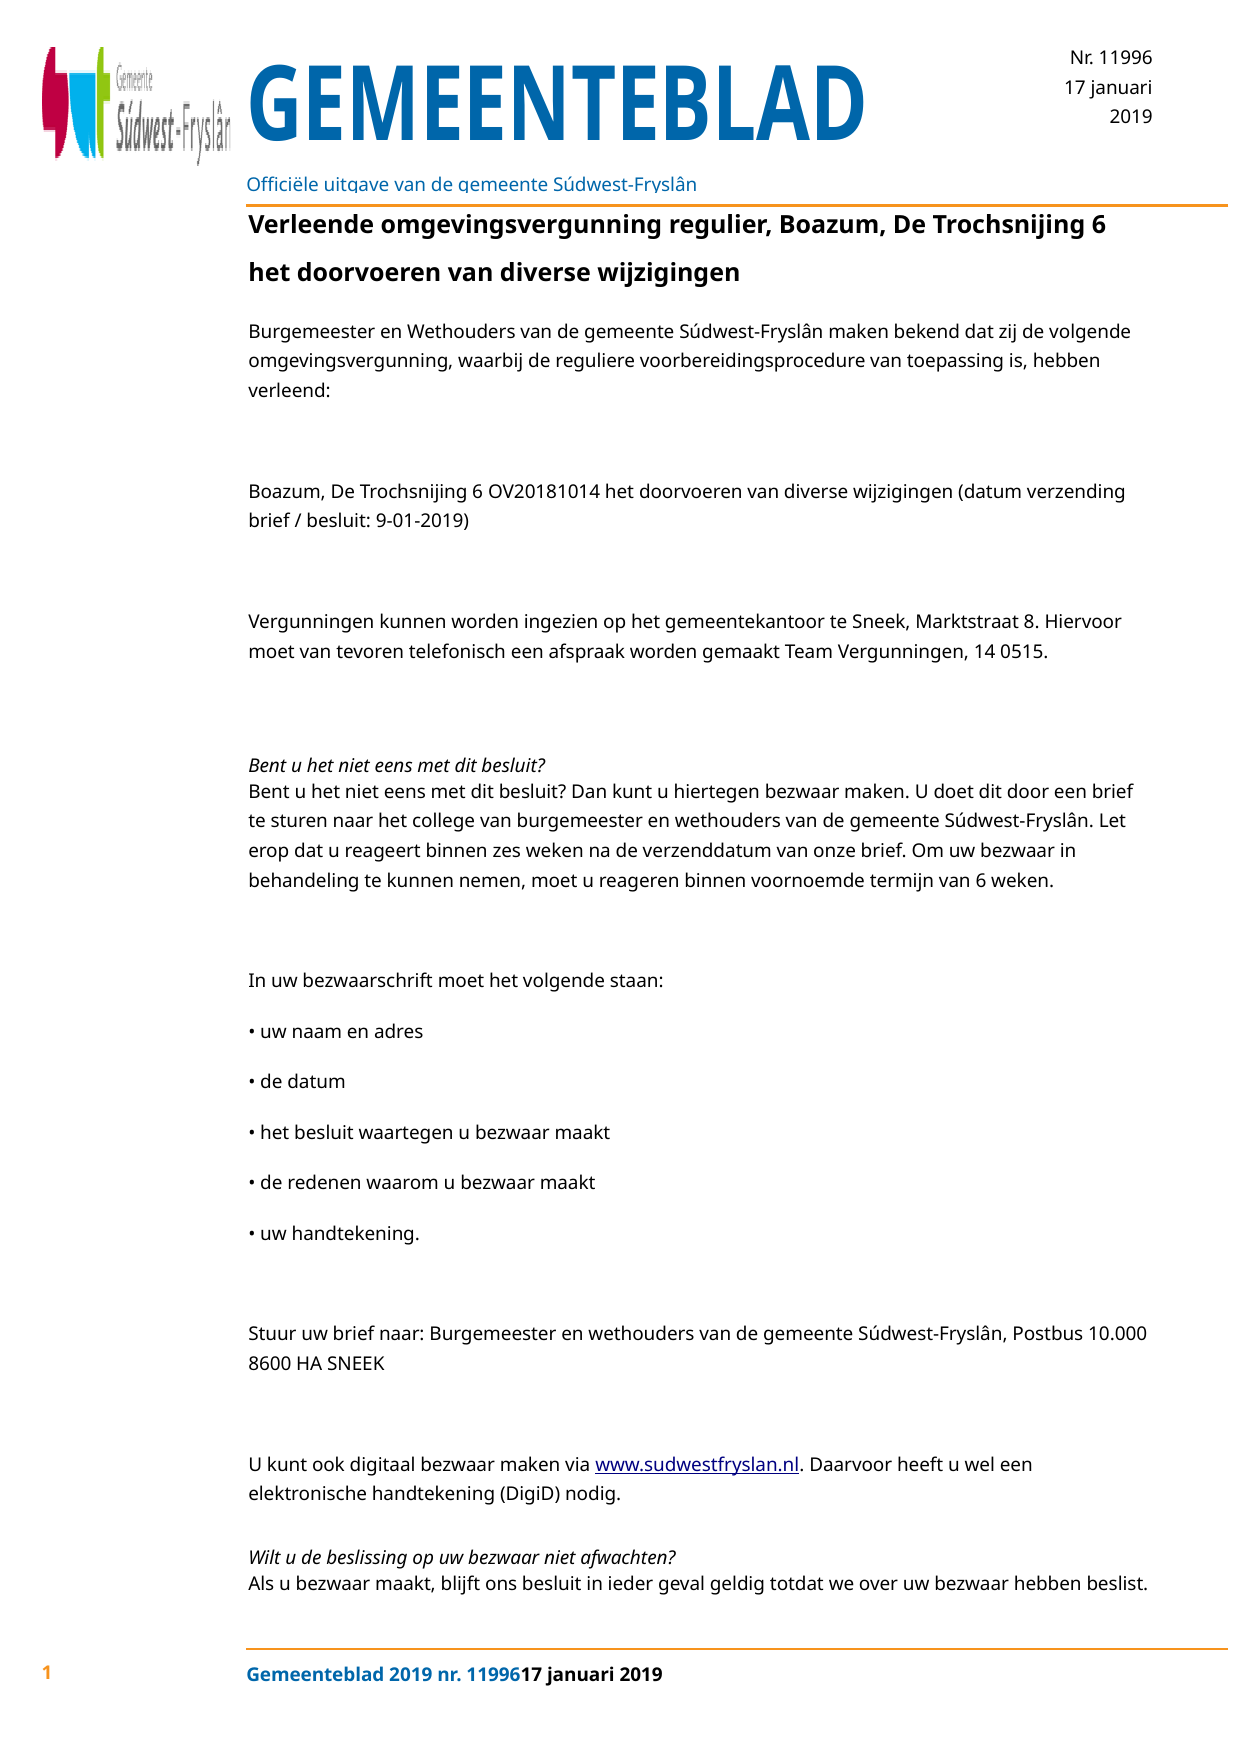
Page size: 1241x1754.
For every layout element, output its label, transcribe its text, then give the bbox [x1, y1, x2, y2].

text In uw bezwaarschrift moet het volgende staan: [248, 968, 1152, 993]
picture [41, 47, 231, 172]
text • het besluit waartegen u bezwaar maakt [248, 1119, 1152, 1144]
text Bent u het niet eens met dit besluit? Dan kunt u hiertegen bezwaar maken. U doet dit door een brief te sturen naar het college van burgemeester en wethouders van de gemeente Súdwest-Fryslân. Let erop dat u reageert binnen zes weken na de verzenddatum van onze brief. Om uw bezwaar in behandeling te kunnen nemen, moet u reageren binnen voornoemde termijn van 6 weken. [248, 778, 1152, 892]
text U kunt ook digitaal bezwaar maken via www.sudwestfryslan.nl. Daarvoor heeft u wel een elektronische handtekening (DigiD) nodig. [248, 1451, 1152, 1506]
text Boazum, De Trochsnijing 6 OV20181014 het doorvoeren van diverse wijzigingen (datum verzending brief / besluit: 9-01-2019) [248, 478, 1152, 533]
text • uw naam en adres [248, 1018, 1152, 1044]
text Als u bezwaar maakt, blijft ons besluit in ieder geval geldig totdat we over uw bezwaar hebben beslist. [248, 1570, 1152, 1596]
text Vergunningen kunnen worden ingezien op het gemeentekantoor te Sneek, Marktstraat 8. Hiervoor moet van tevoren telefonisch een afspraak worden gemaakt Team Vergunningen, 14 0515. [248, 608, 1152, 664]
text • de datum [248, 1068, 1152, 1094]
text • de redenen waarom u bezwaar maakt [248, 1169, 1152, 1195]
text Stuur uw brief naar: Burgemeester en wethouders van de gemeente Súdwest-Fryslân, Postbus 10.000 8600 HA SNEEK [248, 1321, 1152, 1376]
text Verleende omgevingsvergunning regulier, Boazum, De Trochsnijing 6 het doorvoeren van diverse wijzigingen [248, 207, 1152, 288]
text Wilt u de beslissing op uw bezwaar niet afwachten? [248, 1544, 1152, 1570]
text • uw handtekening. [248, 1220, 1152, 1245]
text Burgemeester en Wethouders van de gemeente Súdwest-Fryslân maken bekend dat zij de volgende omgevingsvergunning, waarbij de reguliere voorbereidingsprocedure van toepassing is, hebben verleend: [248, 318, 1152, 403]
text Bent u het niet eens met dit besluit? [248, 752, 1152, 778]
